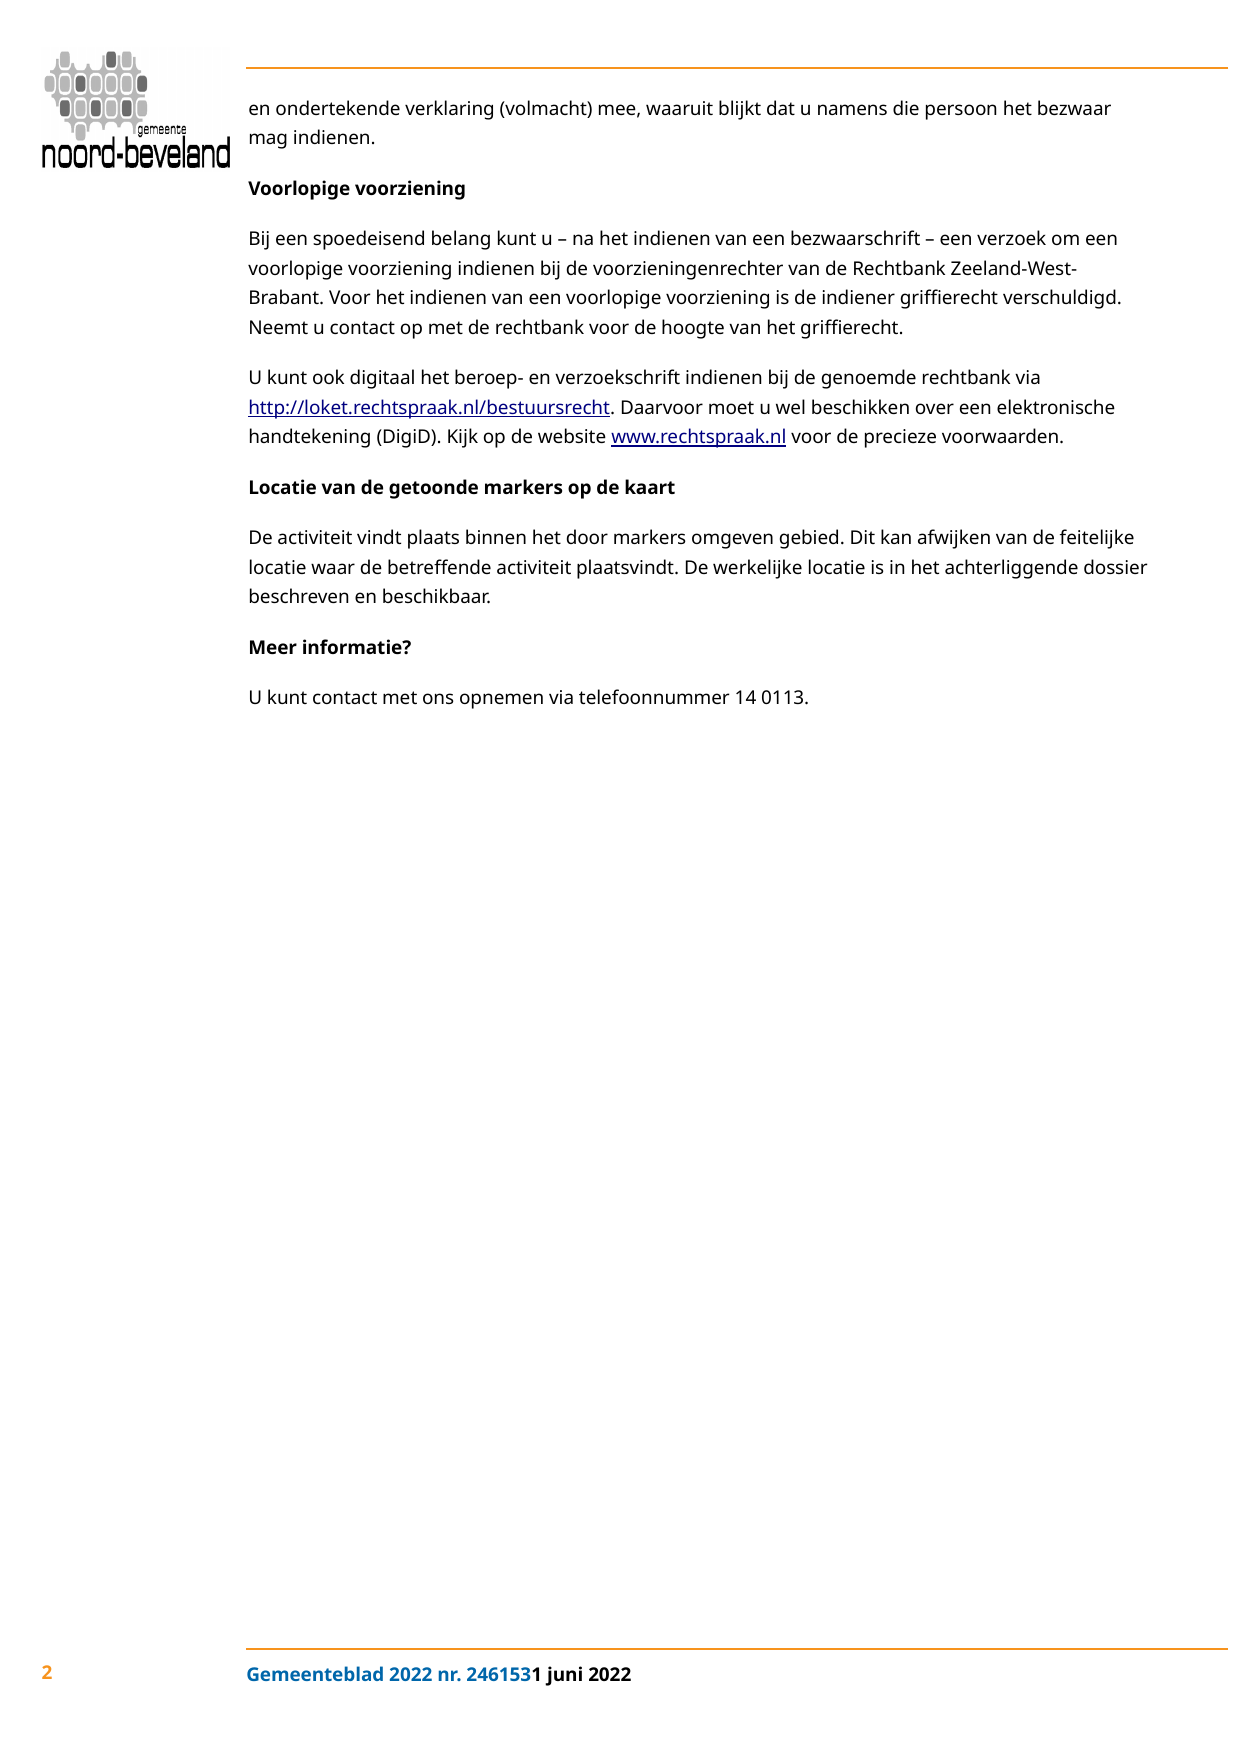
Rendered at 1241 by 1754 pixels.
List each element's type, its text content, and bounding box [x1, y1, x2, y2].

text De activiteit vindt plaats binnen het door markers omgeven gebied. Dit kan afwijken van de feitelijke locatie waar de betreffende activiteit plaatsvindt. De werkelijke locatie is in het achterliggende dossier beschreven en beschikbaar. [248, 524, 1152, 609]
text Voorlopige voorziening [248, 175, 1152, 201]
picture [41, 47, 231, 172]
text U kunt ook digitaal het beroep- en verzoekschrift indienen bij de genoemde rechtbank via http://loket.rechtspraak.nl/bestuursrecht. Daarvoor moet u wel beschikken over een elektronische handtekening (DigiD). Kijk op de website www.rechtspraak.nl voor de precieze voorwaarden. [248, 364, 1152, 449]
text U kunt contact met ons opnemen via telefoonnummer 14 0113. [248, 684, 1152, 710]
text en ondertekende verklaring (volmacht) mee, waaruit blijkt dat u namens die persoon het bezwaar mag indienen. [248, 95, 1152, 150]
text Locatie van de getoonde markers op de kaart [248, 474, 1152, 500]
text Bij een spoedeisend belang kunt u – na het indienen van een bezwaarschrift – een verzoek om een voorlopige voorziening indienen bij de voorzieningenrechter van de Rechtbank Zeeland-West-Brabant. Voor het indienen van een voorlopige voorziening is de indiener griffierecht verschuldigd. Neemt u contact op met de rechtbank voor de hoogte van het griffierecht. [248, 225, 1152, 340]
text Meer informatie? [248, 634, 1152, 660]
